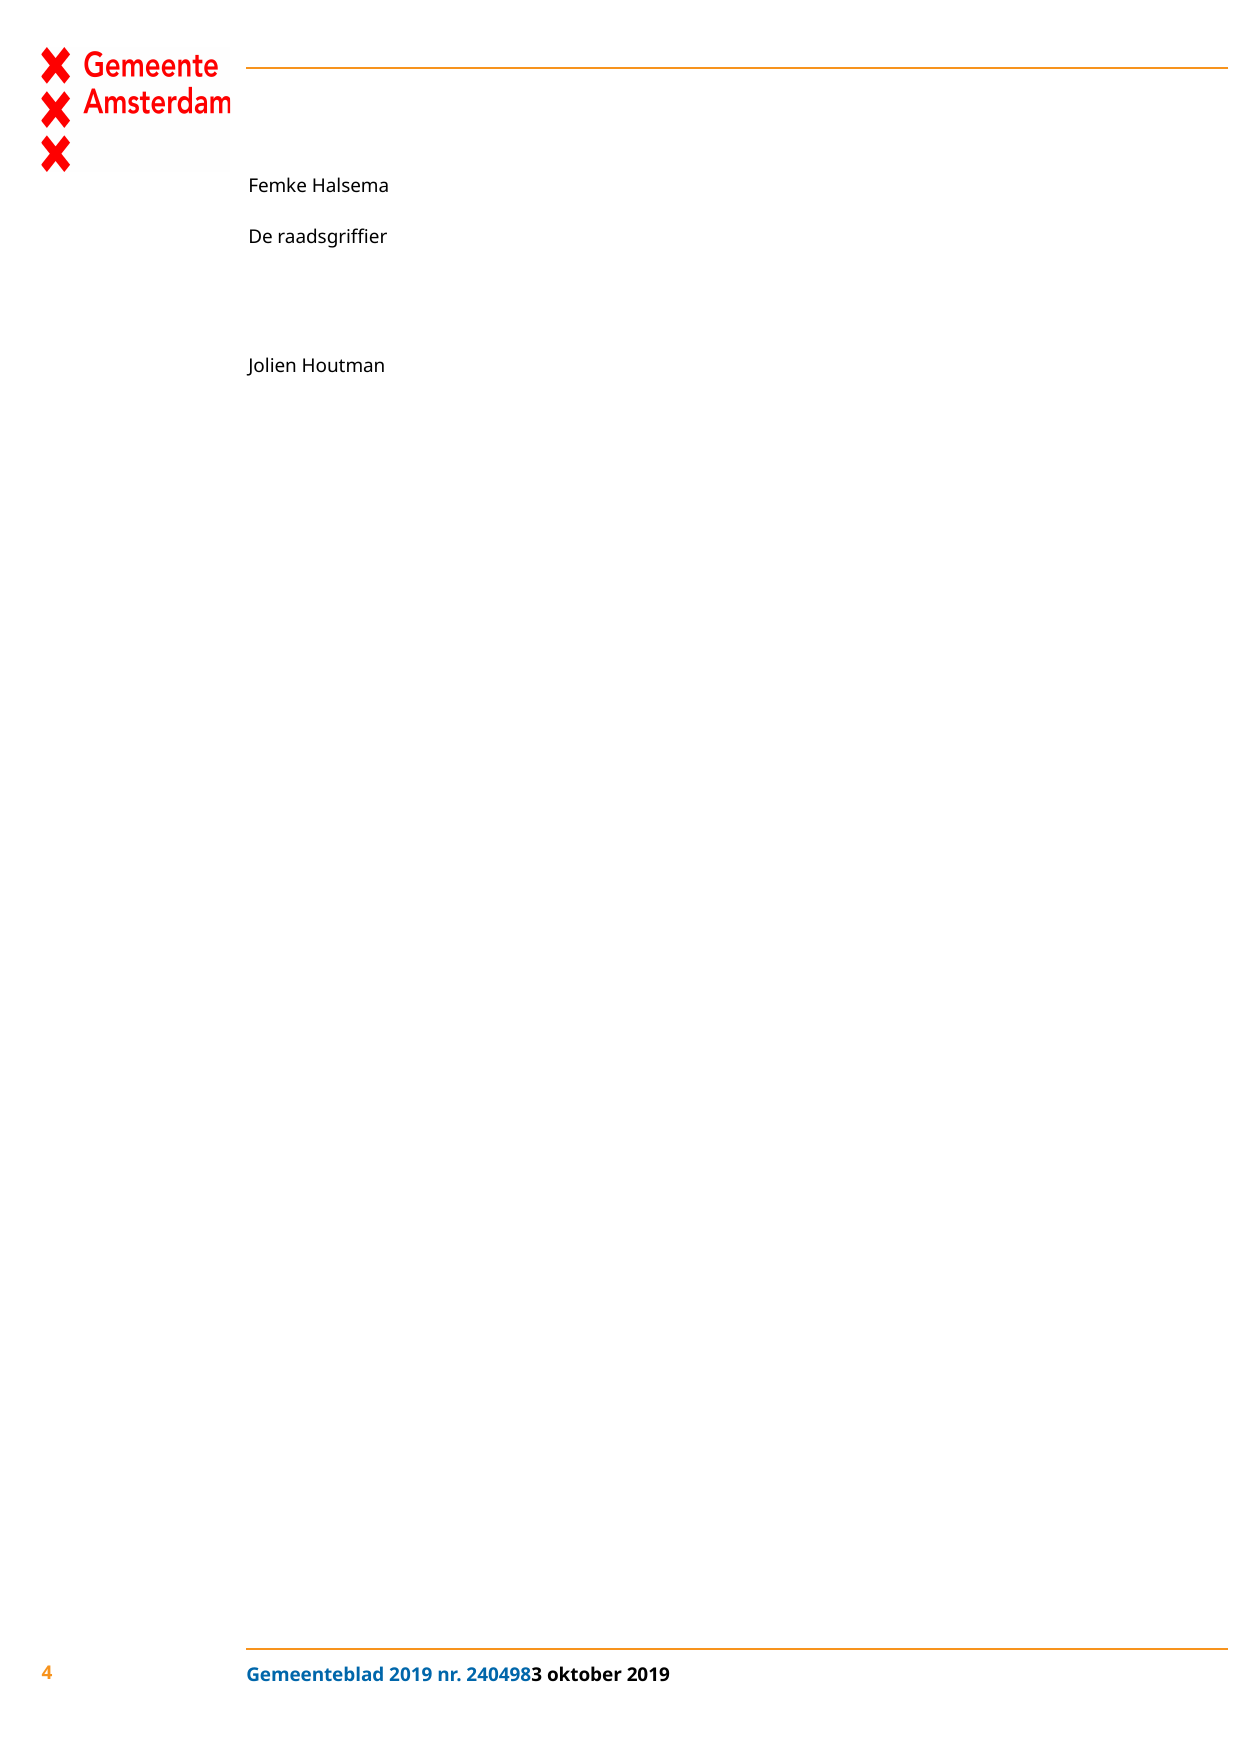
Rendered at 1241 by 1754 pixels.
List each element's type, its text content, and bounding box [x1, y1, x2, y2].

text De raadsgriffier [248, 223, 1152, 249]
text Femke Halsema [248, 172, 1152, 198]
text Jolien Houtman [248, 352, 1152, 378]
picture [41, 47, 231, 172]
